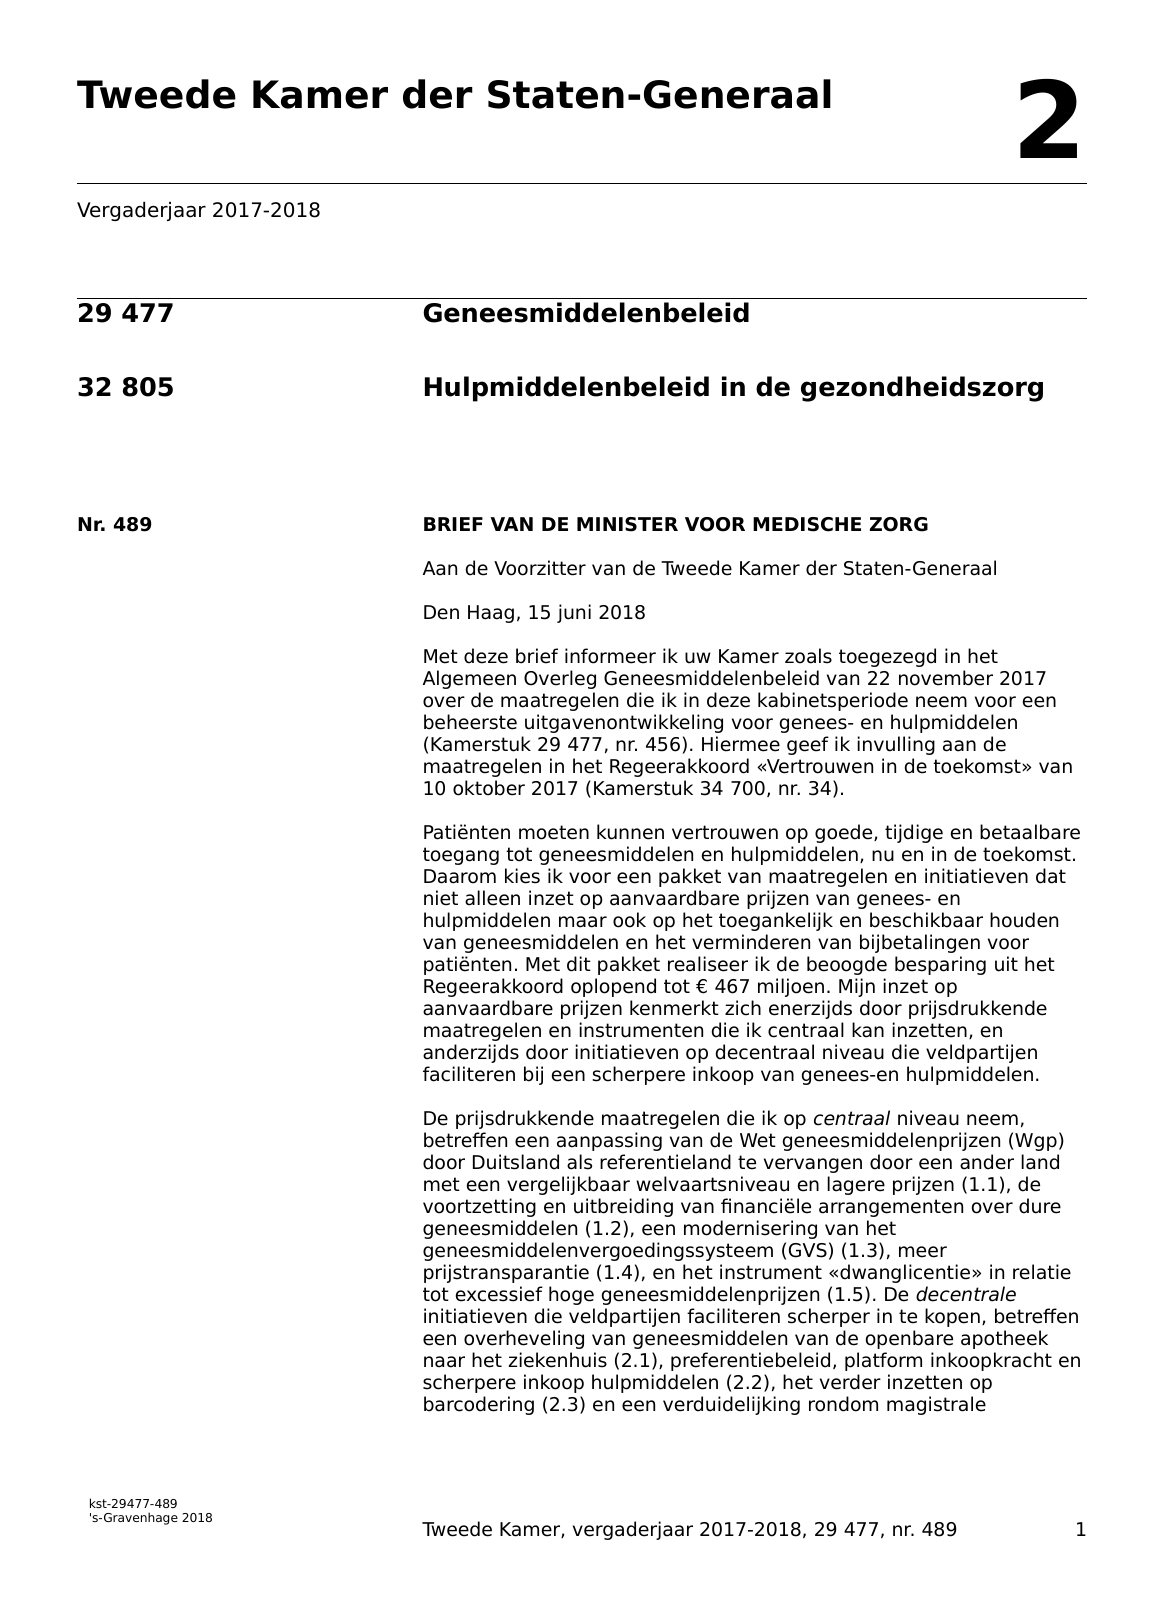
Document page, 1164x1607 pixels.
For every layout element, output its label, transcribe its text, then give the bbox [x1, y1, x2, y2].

table_cell Vergaderjaar 2017-2018 [77, 184, 1087, 298]
text Aan de Voorzitter van de Tweede Kamer der Staten-Generaal [422, 558, 1087, 580]
text Met deze brief informeer ik uw Kamer zoals toegezegd in het Algemeen Overleg Geneesmiddelenbeleid van 22 november 2017 over de maatregelen die ik in deze kabinetsperiode neem voor een beheerste uitgavenontwikkeling voor genees- en hulpmiddelen (Kamerstuk 29 477, nr. 456). Hiermee geef ik invulling aan de maatregelen in het Regeerakkoord «Vertrouwen in de toekomst» van 10 oktober 2017 (Kamerstuk 34 700, nr. 34). [422, 646, 1087, 800]
table_header 2 [886, 59, 1087, 183]
text Patiënten moeten kunnen vertrouwen op goede, tijdige en betaalbare toegang tot geneesmiddelen en hulpmiddelen, nu en in de toekomst. Daarom kies ik voor een pakket van maatregelen en initiatieven dat niet alleen inzet op aanvaardbare prijzen van genees- en hulpmiddelen maar ook op het toegankelijk en beschikbaar houden van geneesmiddelen en het verminderen van bijbetalingen voor patiënten. Met dit pakket realiseer ik de beoogde besparing uit het Regeerakkoord oplopend tot € 467 miljoen. Mijn inzet op aanvaardbare prijzen kenmerkt zich enerzijds door prijsdrukkende maatregelen en instrumenten die ik centraal kan inzetten, en anderzijds door initiatieven op decentraal niveau die veldpartijen faciliteren bij een scherpere inkoop van genees-en hulpmiddelen. [422, 822, 1087, 1086]
subtitle Nr. 489 BRIEF VAN DE MINISTER VOOR MEDISCHE ZORG [77, 514, 1087, 536]
text kst-29477-489 [88, 1497, 323, 1511]
subtitle 29 477 Geneesmiddelenbeleid [77, 299, 1087, 329]
text De prijsdrukkende maatregelen die ik op centraal niveau neem, betreffen een aanpassing van de Wet geneesmiddelenprijzen (Wgp) door Duitsland als referentieland te vervangen door een ander land met een vergelijkbaar welvaartsniveau en lagere prijzen (1.1), de voortzetting en uitbreiding van financiële arrangementen over dure geneesmiddelen (1.2), een modernisering van het geneesmiddelenvergoedingssysteem (GVS) (1.3), meer prijstransparantie (1.4), en het instrument «dwanglicentie» in relatie tot excessief hoge geneesmiddelenprijzen (1.5). De decentrale initiatieven die veldpartijen faciliteren scherper in te kopen, betreffen een overheveling van geneesmiddelen van de openbare apotheek naar het ziekenhuis (2.1), preferentiebeleid, platform inkoopkracht en scherpere inkoop hulpmiddelen (2.2), het verder inzetten op barcodering (2.3) en een verduidelijking rondom magistrale [422, 1108, 1087, 1416]
table_header Tweede Kamer der Staten-Generaal [77, 59, 886, 183]
subtitle 32 805 Hulpmiddelenbeleid in de gezondheidszorg [77, 373, 1087, 403]
text Den Haag, 15 juni 2018 [422, 602, 1087, 624]
text 's-Gravenhage 2018 [88, 1511, 323, 1525]
